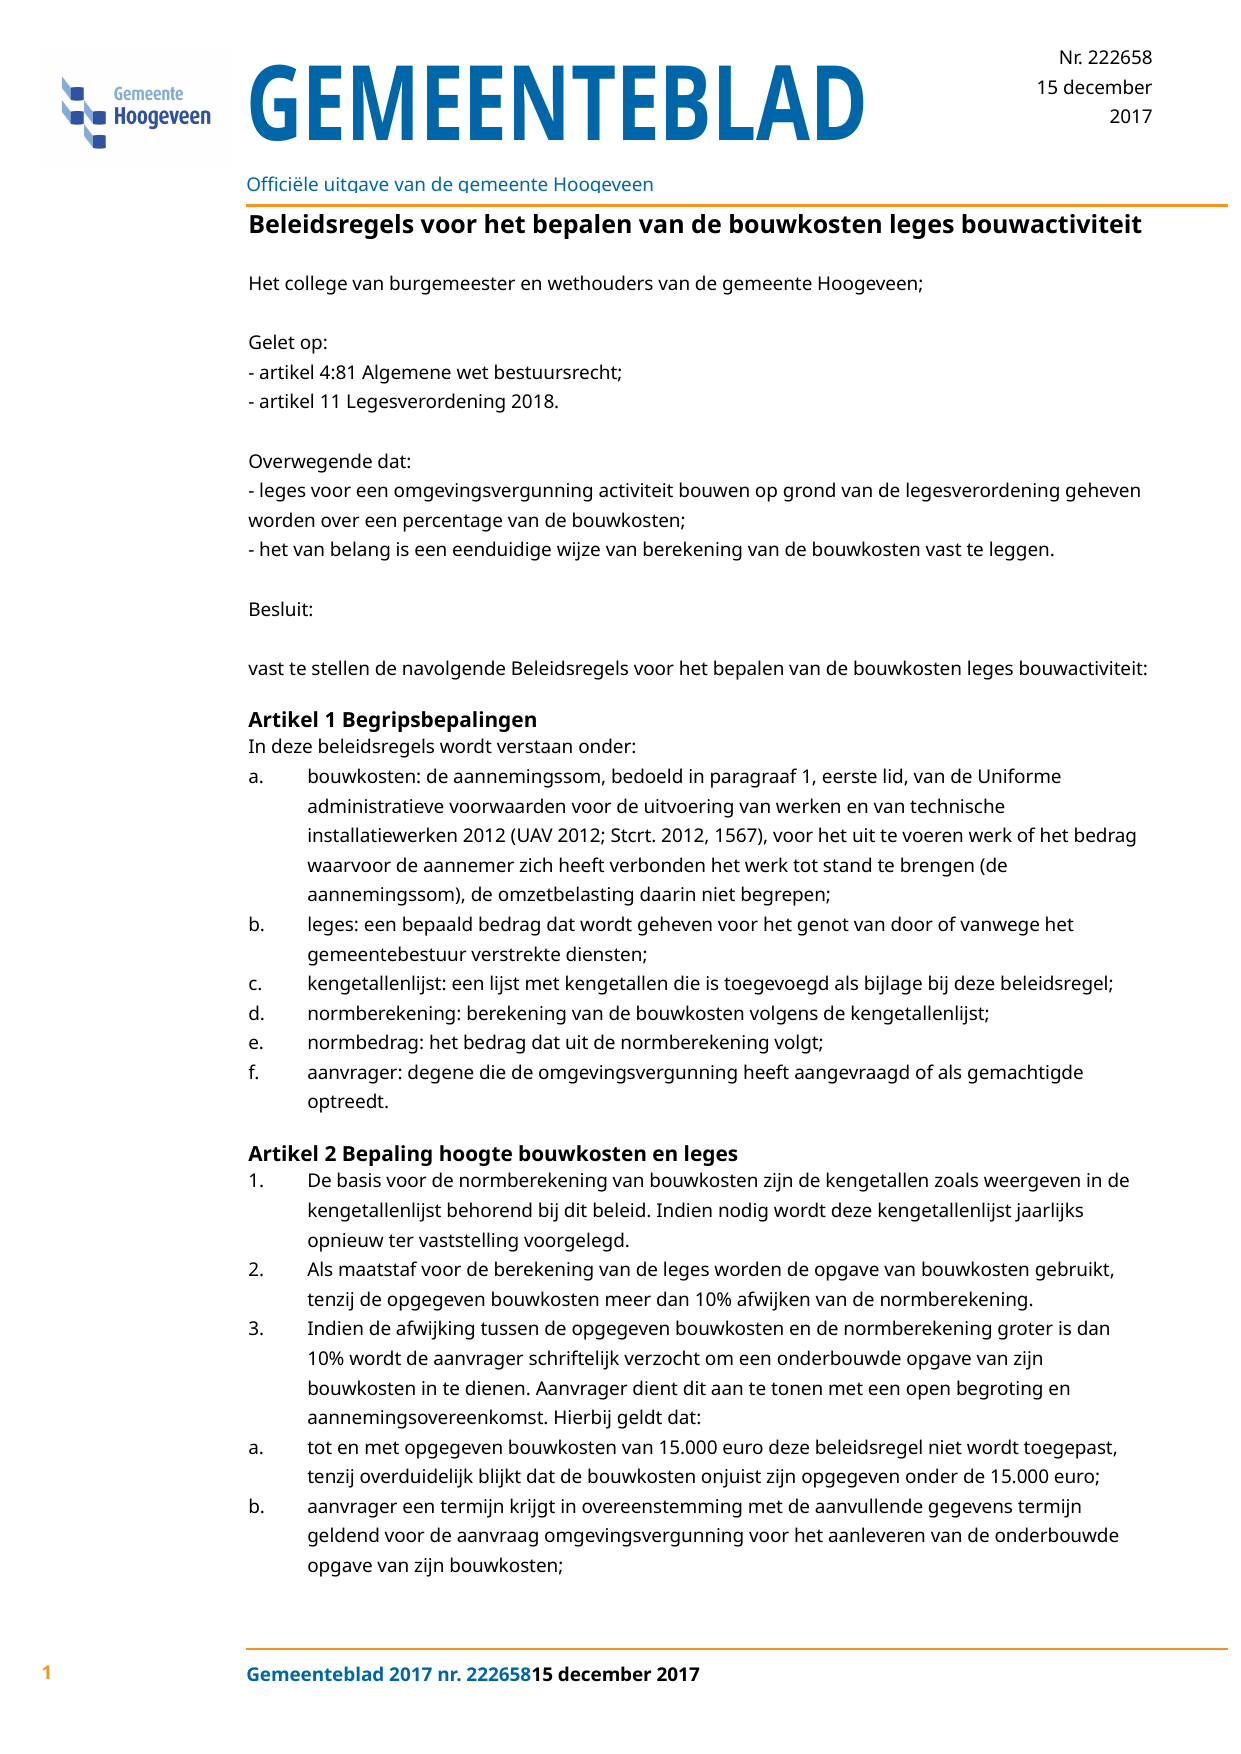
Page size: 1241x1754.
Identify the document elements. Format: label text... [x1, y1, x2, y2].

text - artikel 4:81 Algemene wet bestuursrecht; [248, 359, 1152, 385]
text Het college van burgemeester en wethouders van de gemeente Hoogeveen; [248, 270, 1152, 296]
list aanvrager een termijn krijgt in overeenstemming met de aanvullende gegevens termijn geldend voor de aanvraag omgevingsvergunning voor het aanleveren van de onderbouwde opgave van zijn bouwkosten; [248, 1493, 1152, 1578]
text Gelet op: [248, 329, 1152, 355]
list De basis voor de normberekening van bouwkosten zijn de kengetallen zoals weergeven in de kengetallenlijst behorend bij dit beleid. Indien nodig wordt deze kengetallenlijst jaarlijks opnieuw ter vaststelling voorgelegd. [248, 1168, 1152, 1252]
text - het van belang is een eenduidige wijze van berekening van de bouwkosten vast te leggen. [248, 537, 1152, 562]
list Indien de afwijking tussen de opgegeven bouwkosten en de normberekening groter is dan 10% wordt de aanvrager schriftelijk verzocht om een onderbouwde opgave van zijn bouwkosten in te dienen. Aanvrager dient dit aan te tonen met een open begroting en aannemingsovereenkomst. Hierbij geldt dat: [248, 1316, 1152, 1430]
text Beleidsregels voor het bepalen van de bouwkosten leges bouwactiviteit [248, 207, 1152, 241]
picture [41, 47, 231, 172]
text Artikel 1 Begripsbepalingen [248, 705, 1152, 734]
text vast te stellen de navolgende Beleidsregels voor het bepalen van de bouwkosten leges bouwactiviteit: [248, 655, 1152, 681]
list aanvrager: degene die de omgevingsvergunning heeft aangevraagd of als gemachtigde optreedt. [248, 1059, 1152, 1114]
text In deze beleidsregels wordt verstaan onder: [248, 734, 1152, 759]
text - leges voor een omgevingsvergunning activiteit bouwen op grond van de legesverordening geheven worden over een percentage van de bouwkosten; [248, 477, 1152, 533]
list tot en met opgegeven bouwkosten van 15.000 euro deze beleidsregel niet wordt toegepast, tenzij overduidelijk blijkt dat de bouwkosten onjuist zijn opgegeven onder de 15.000 euro; [248, 1434, 1152, 1489]
text Overwegende dat: [248, 448, 1152, 473]
text - artikel 11 Legesverordening 2018. [248, 389, 1152, 414]
text Artikel 2 Bepaling hoogte bouwkosten en leges [248, 1139, 1152, 1168]
list kengetallenlijst: een lijst met kengetallen die is toegevoegd als bijlage bij deze beleidsregel; [248, 970, 1152, 996]
list bouwkosten: de aannemingssom, bedoeld in paragraaf 1, eerste lid, van de Uniforme administratieve voorwaarden voor de uitvoering van werken en van technische installatiewerken 2012 (UAV 2012; Stcrt. 2012, 1567), voor het uit te voeren werk of het bedrag waarvoor de aannemer zich heeft verbonden het werk tot stand te brengen (de aannemingssom), de omzetbelasting daarin niet begrepen; [248, 763, 1152, 907]
text Besluit: [248, 596, 1152, 621]
list leges: een bepaald bedrag dat wordt geheven voor het genot van door of vanwege het gemeentebestuur verstrekte diensten; [248, 911, 1152, 967]
list normberekening: berekening van de bouwkosten volgens de kengetallenlijst; [248, 1000, 1152, 1026]
list normbedrag: het bedrag dat uit de normberekening volgt; [248, 1029, 1152, 1055]
list Als maatstaf voor de berekening van de leges worden de opgave van bouwkosten gebruikt, tenzij de opgegeven bouwkosten meer dan 10% afwijken van de normberekening. [248, 1256, 1152, 1312]
